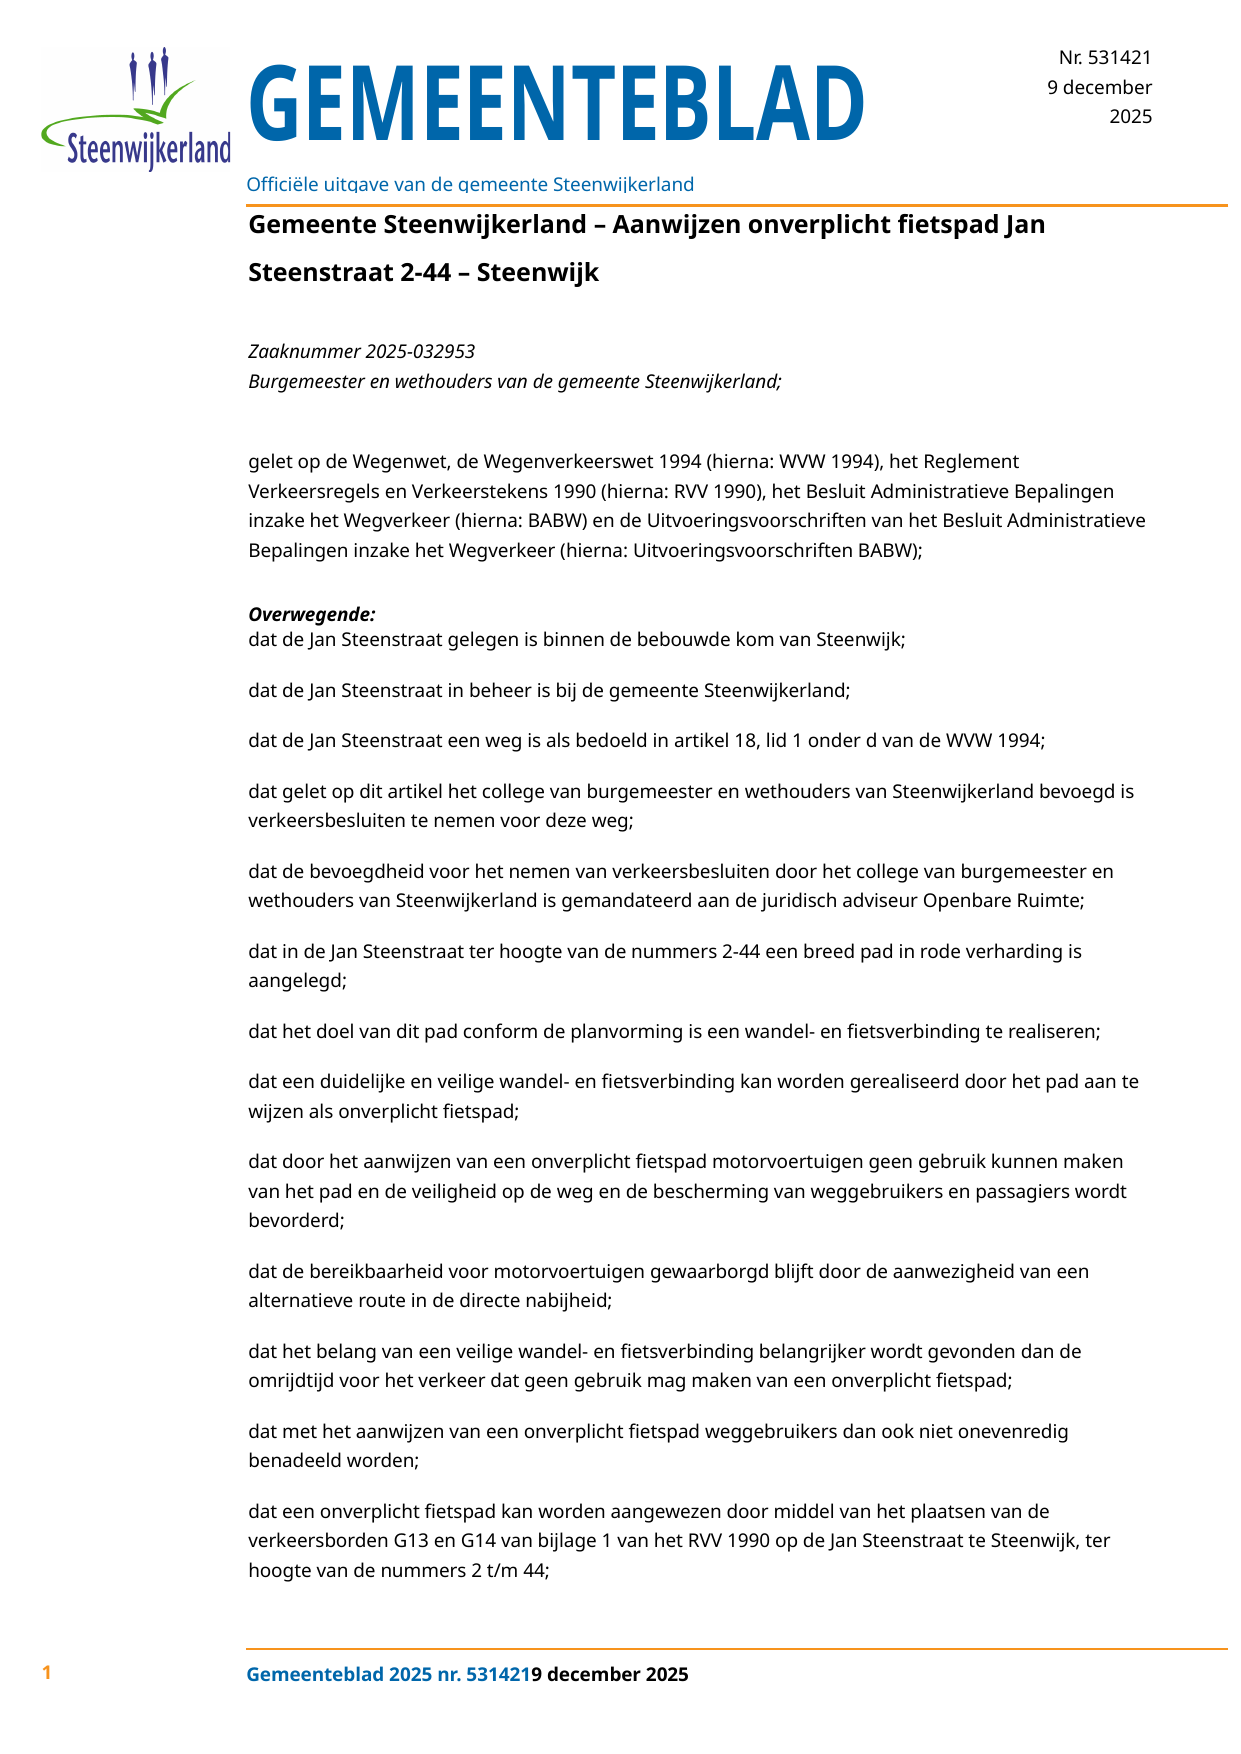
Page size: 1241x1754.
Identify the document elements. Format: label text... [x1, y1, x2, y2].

text dat de bevoegdheid voor het nemen van verkeersbesluiten door het college van burgemeester en wethouders van Steenwijkerland is gemandateerd aan de juridisch adviseur Openbare Ruimte; [248, 858, 1152, 913]
text dat de Jan Steenstraat gelegen is binnen de bebouwde kom van Steenwijk; [248, 627, 1152, 652]
text dat de Jan Steenstraat in beheer is bij de gemeente Steenwijkerland; [248, 677, 1152, 703]
text dat een onverplicht fietspad kan worden aangewezen door middel van het plaatsen van de verkeersborden G13 en G14 van bijlage 1 van het RVV 1990 op de Jan Steenstraat te Steenwijk, ter hoogte van de nummers 2 t/m 44; [248, 1498, 1152, 1583]
picture [41, 47, 231, 172]
text dat door het aanwijzen van een onverplicht fietspad motorvoertuigen geen gebruik kunnen maken van het pad en de veiligheid op de weg en de bescherming van weggebruikers en passagiers wordt bevorderd; [248, 1148, 1152, 1233]
text Burgemeester en wethouders van de gemeente Steenwijkerland; [248, 368, 1152, 394]
text dat de Jan Steenstraat een weg is als bedoeld in artikel 18, lid 1 onder d van de WVW 1994; [248, 727, 1152, 753]
text gelet op de Wegenwet, de Wegenverkeerswet 1994 (hierna: WVW 1994), het Reglement Verkeersregels en Verkeerstekens 1990 (hierna: RVV 1990), het Besluit Administratieve Bepalingen inzake het Wegverkeer (hierna: BABW) en de Uitvoeringsvoorschriften van het Besluit Administratieve Bepalingen inzake het Wegverkeer (hierna: Uitvoeringsvoorschriften BABW); [248, 448, 1152, 563]
text dat in de Jan Steenstraat ter hoogte van de nummers 2-44 een breed pad in rode verharding is aangelegd; [248, 938, 1152, 993]
text dat het belang van een veilige wandel- en fietsverbinding belangrijker wordt gevonden dan de omrijdtijd voor het verkeer dat geen gebruik mag maken van een onverplicht fietspad; [248, 1338, 1152, 1393]
text dat met het aanwijzen van een onverplicht fietspad weggebruikers dan ook niet onevenredig benadeeld worden; [248, 1418, 1152, 1473]
text dat een duidelijke en veilige wandel- en fietsverbinding kan worden gerealiseerd door het pad aan te wijzen als onverplicht fietspad; [248, 1068, 1152, 1124]
text dat gelet op dit artikel het college van burgemeester en wethouders van Steenwijkerland bevoegd is verkeersbesluiten te nemen voor deze weg; [248, 778, 1152, 833]
text Overwegende: [248, 601, 1152, 627]
text Gemeente Steenwijkerland – Aanwijzen onverplicht fietspad Jan Steenstraat 2-44 – Steenwijk [248, 207, 1152, 288]
text dat de bereikbaarheid voor motorvoertuigen gewaarborgd blijft door de aanwezigheid van een alternatieve route in de directe nabijheid; [248, 1258, 1152, 1313]
text dat het doel van dit pad conform de planvorming is een wandel- en fietsverbinding te realiseren; [248, 1018, 1152, 1044]
text Zaaknummer 2025-032953 [248, 339, 1152, 364]
